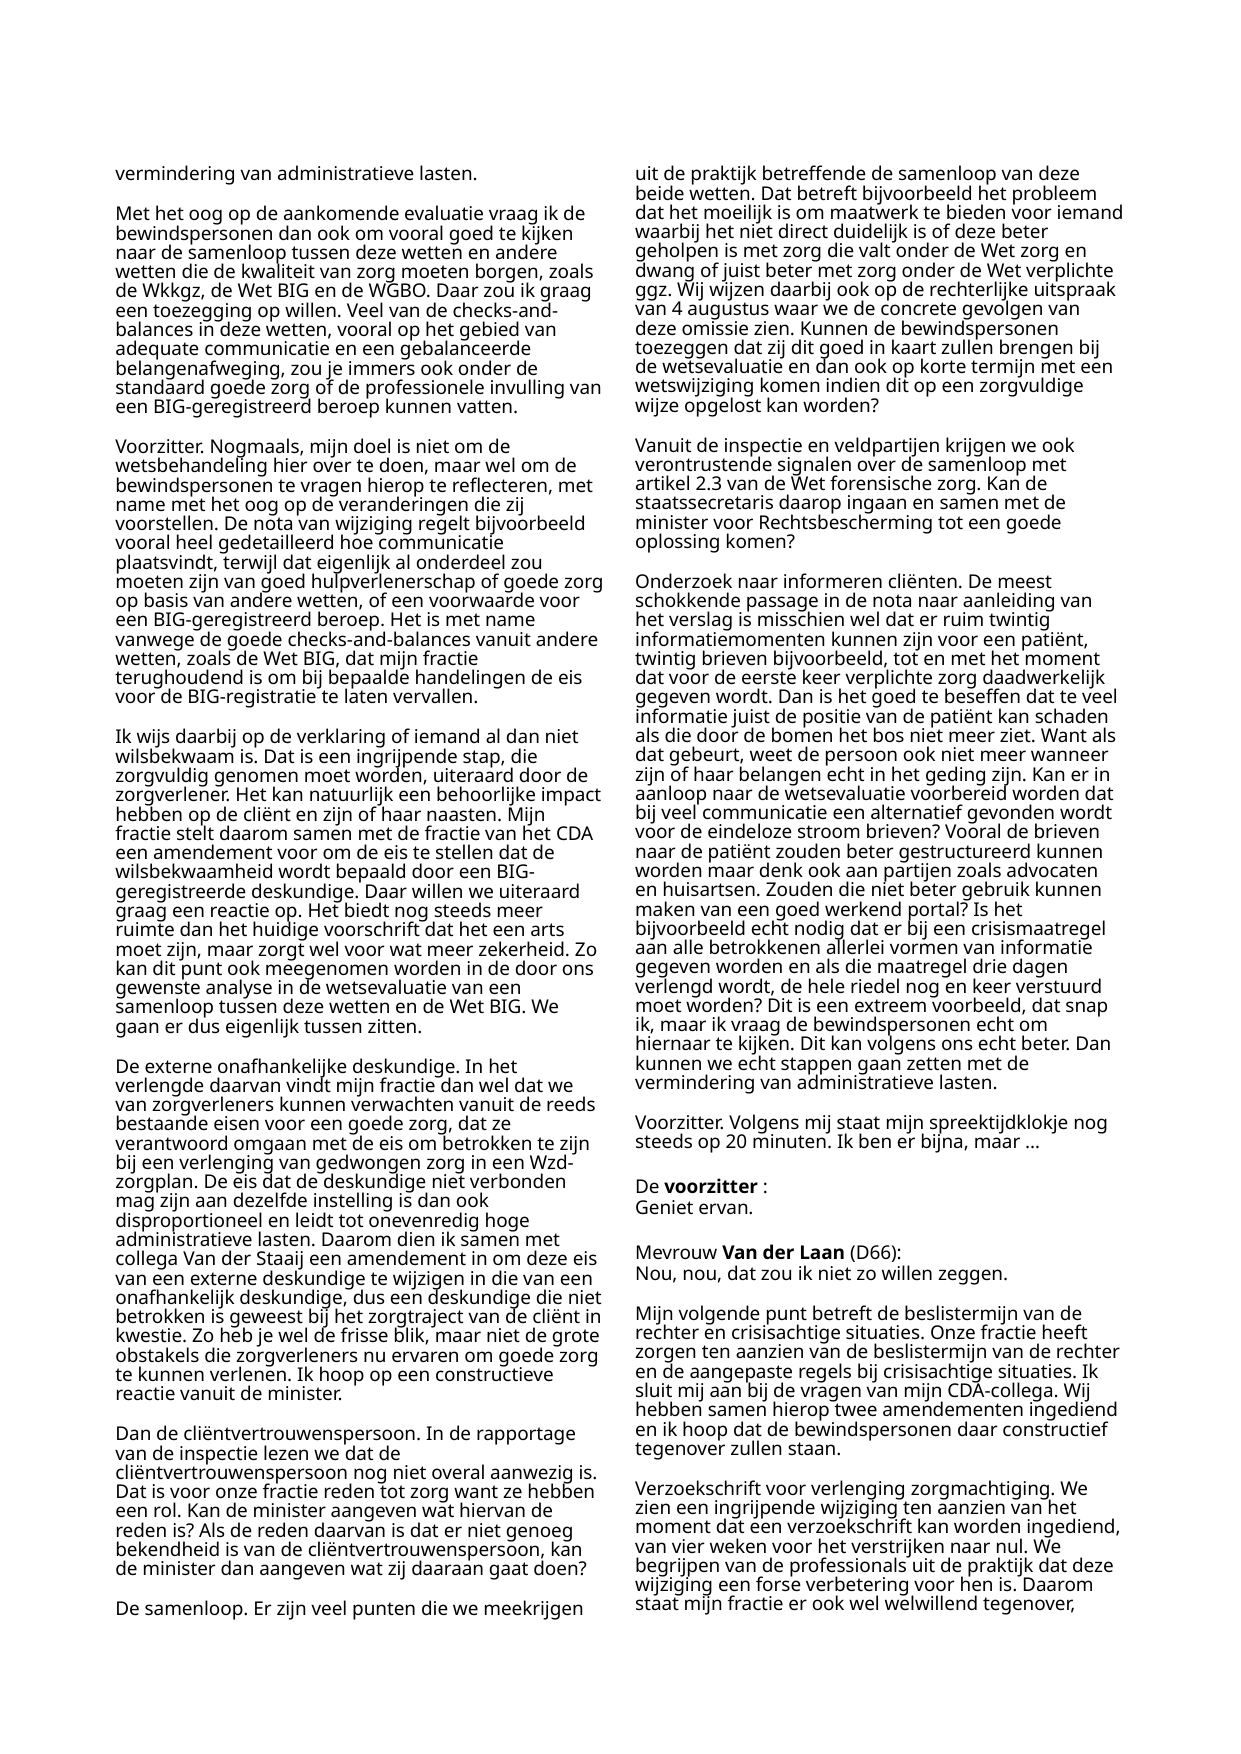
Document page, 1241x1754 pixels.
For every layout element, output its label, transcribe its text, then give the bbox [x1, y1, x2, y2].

text Met het oog op de aankomende evaluatie vraag ik de bewindspersonen dan ook om vooral goed te kijken naar de samenloop tussen deze wetten en andere wetten die de kwaliteit van zorg moeten borgen, zoals de Wkkgz, de Wet BIG en de WGBO. Daar zou ik graag een toezegging op willen. Veel van de checks-and-balances in deze wetten, vooral op het gebied van adequate communicatie en een gebalanceerde belangenafweging, zou je immers ook onder de standaard goede zorg of de professionele invulling van een BIG-geregistreerd beroep kunnen vatten. [115, 205, 605, 417]
text Dan de cliëntvertrouwenspersoon. In de rapportage van de inspectie lezen we dat de cliëntvertrouwenspersoon nog niet overal aanwezig is. Dat is voor onze fractie reden tot zorg want ze hebben een rol. Kan de minister aangeven wat hiervan de reden is? Als de reden daarvan is dat er niet genoeg bekendheid is van de cliëntvertrouwenspersoon, kan de minister dan aangeven wat zij daaraan gaat doen? [115, 1425, 605, 1579]
text Onderzoek naar informeren cliënten. De meest schokkende passage in de nota naar aanleiding van het verslag is misschien wel dat er ruim twintig informatiemomenten kunnen zijn voor een patiënt, twintig brieven bijvoorbeeld, tot en met het moment dat voor de eerste keer verplichte zorg daadwerkelijk gegeven wordt. Dan is het goed te beseffen dat te veel informatie juist de positie van de patiënt kan schaden als die door de bomen het bos niet meer ziet. Want als dat gebeurt, weet de persoon ook niet meer wanneer zijn of haar belangen echt in het geding zijn. Kan er in aanloop naar de wetsevaluatie voorbereid worden dat bij veel communicatie een alternatief gevonden wordt voor de eindeloze stroom brieven? Vooral de brieven naar de patiënt zouden beter gestructureerd kunnen worden maar denk ook aan partijen zoals advocaten en huisartsen. Zouden die niet beter gebruik kunnen maken van een goed werkend portal? Is het bijvoorbeeld echt nodig dat er bij een crisismaatregel aan alle betrokkenen allerlei vormen van informatie gegeven worden en als die maatregel drie dagen verlengd wordt, de hele riedel nog en keer verstuurd moet worden? Dit is een extreem voorbeeld, dat snap ik, maar ik vraag de bewindspersonen echt om hiernaar te kijken. Dit kan volgens ons echt beter. Dan kunnen we echt stappen gaan zetten met de vermindering van administratieve lasten. [635, 573, 1125, 1093]
text uit de praktijk betreffende de samenloop van deze beide wetten. Dat betreft bijvoorbeeld het probleem dat het moeilijk is om maatwerk te bieden voor iemand waarbij het niet direct duidelijk is of deze beter geholpen is met zorg die valt onder de Wet zorg en dwang of juist beter met zorg onder de Wet verplichte ggz. Wij wijzen daarbij ook op de rechterlijke uitspraak van 4 augustus waar we de concrete gevolgen van deze omissie zien. Kunnen de bewindspersonen toezeggen dat zij dit goed in kaart zullen brengen bij de wetsevaluatie en dan ook op korte termijn met een wetswijziging komen indien dit op een zorgvuldige wijze opgelost kan worden? [635, 165, 1125, 416]
text Mevrouw Van der Laan (D66): [635, 1239, 1125, 1265]
text Ik wijs daarbij op de verklaring of iemand al dan niet wilsbekwaam is. Dat is een ingrijpende stap, die zorgvuldig genomen moet worden, uiteraard door de zorgverlener. Het kan natuurlijk een behoorlijke impact hebben op de cliënt en zijn of haar naasten. Mijn fractie stelt daarom samen met de fractie van het CDA een amendement voor om de eis te stellen dat de wilsbekwaamheid wordt bepaald door een BIG-geregistreerde deskundige. Daar willen we uiteraard graag een reactie op. Het biedt nog steeds meer ruimte dan het huidige voorschrift dat het een arts moet zijn, maar zorgt wel voor wat meer zekerheid. Zo kan dit punt ook meegenomen worden in de door ons gewenste analyse in de wetsevaluatie van een samenloop tussen deze wetten en de Wet BIG. We gaan er dus eigenlijk tussen zitten. [115, 728, 605, 1037]
text Verzoekschrift voor verlenging zorgmachtiging. We zien een ingrijpende wijziging ten aanzien van het moment dat een verzoekschrift kan worden ingediend, van vier weken voor het verstrijken naar nul. We begrijpen van de professionals uit de praktijk dat deze wijziging een forse verbetering voor hen is. Daarom staat mijn fractie er ook wel welwillend tegenover, [635, 1480, 1125, 1615]
text Mijn volgende punt betreft de beslistermijn van de rechter en crisisachtige situaties. Onze fractie heeft zorgen ten aanzien van de beslistermijn van de rechter en de aangepaste regels bij crisisachtige situaties. Ik sluit mij aan bij de vragen van mijn CDA-collega. Wij hebben samen hierop twee amendementen ingediend en ik hoop dat de bewindspersonen daar constructief tegenover zullen staan. [635, 1305, 1125, 1459]
text Voorzitter. Nogmaals, mijn doel is niet om de wetsbehandeling hier over te doen, maar wel om de bewindspersonen te vragen hierop te reflecteren, met name met het oog op de veranderingen die zij voorstellen. De nota van wijziging regelt bijvoorbeeld vooral heel gedetailleerd hoe communicatie plaatsvindt, terwijl dat eigenlijk al onderdeel zou moeten zijn van goed hulpverlenerschap of goede zorg op basis van andere wetten, of een voorwaarde voor een BIG-geregistreerd beroep. Het is met name vanwege de goede checks-and-balances vanuit andere wetten, zoals de Wet BIG, dat mijn fractie terughoudend is om bij bepaalde handelingen de eis voor de BIG-registratie te laten vervallen. [115, 438, 605, 708]
text Geniet ervan. [635, 1199, 1125, 1218]
text De externe onafhankelijke deskundige. In het verlengde daarvan vindt mijn fractie dan wel dat we van zorgverleners kunnen verwachten vanuit de reeds bestaande eisen voor een goede zorg, dat ze verantwoord omgaan met de eis om betrokken te zijn bij een verlenging van gedwongen zorg in een Wzd-zorgplan. De eis dat de deskundige niet verbonden mag zijn aan dezelfde instelling is dan ook disproportioneel en leidt tot onevenredig hoge administratieve lasten. Daarom dien ik samen met collega Van der Staaij een amendement in om deze eis van een externe deskundige te wijzigen in die van een onafhankelijk deskundige, dus een deskundige die niet betrokken is geweest bij het zorgtraject van de cliënt in kwestie. Zo heb je wel de frisse blik, maar niet de grote obstakels die zorgverleners nu ervaren om goede zorg te kunnen verlenen. Ik hoop op een constructieve reactie vanuit de minister. [115, 1058, 605, 1404]
text Nou, nou, dat zou ik niet zo willen zeggen. [635, 1265, 1125, 1284]
text De samenloop. Er zijn veel punten die we meekrijgen [115, 1600, 605, 1619]
text vermindering van administratieve lasten. [115, 165, 605, 184]
text De voorzitter : [635, 1173, 1125, 1199]
text Vanuit de inspectie en veldpartijen krijgen we ook verontrustende signalen over de samenloop met artikel 2.3 van de Wet forensische zorg. Kan de staatssecretaris daarop ingaan en samen met de minister voor Rechtsbescherming tot een goede oplossing komen? [635, 437, 1125, 552]
text Voorzitter. Volgens mij staat mijn spreektijdklokje nog steeds op 20 minuten. Ik ben er bijna, maar … [635, 1114, 1125, 1152]
